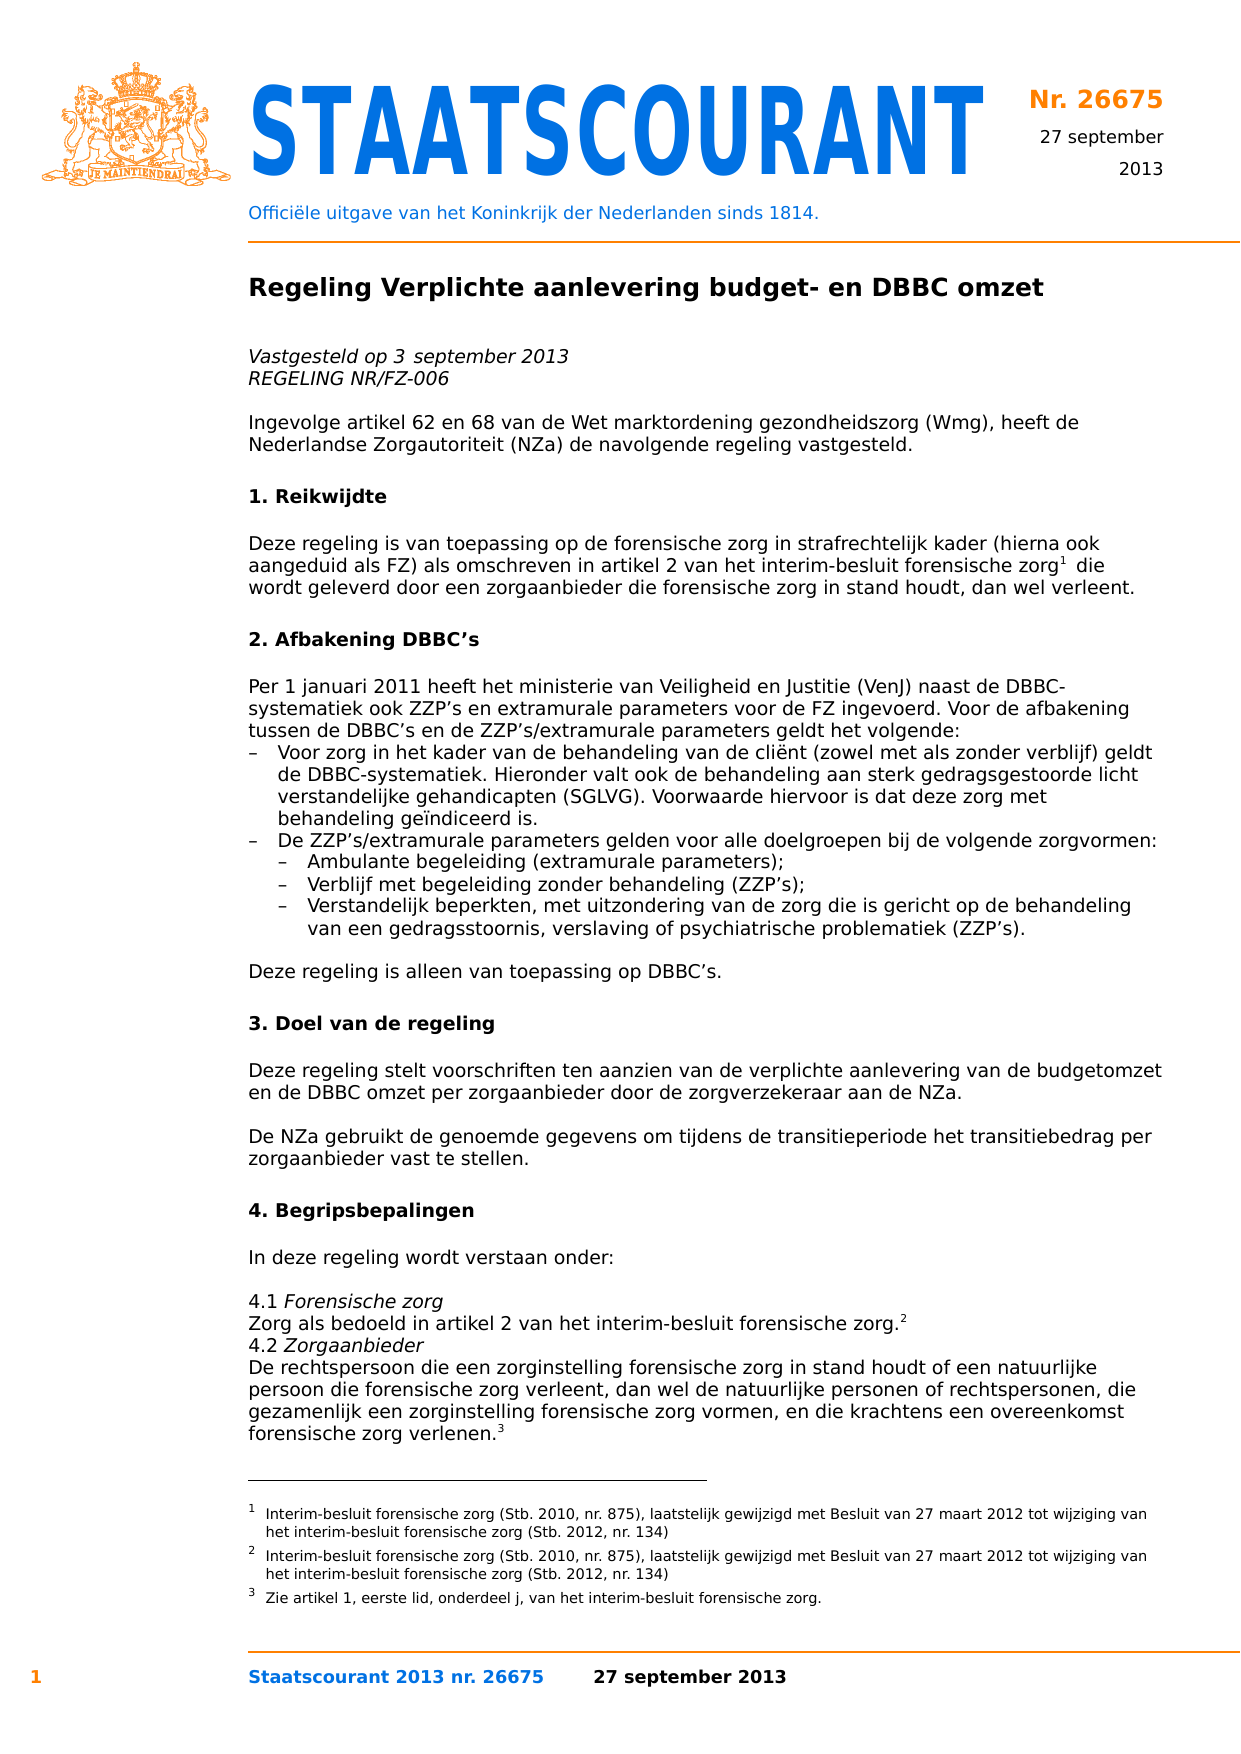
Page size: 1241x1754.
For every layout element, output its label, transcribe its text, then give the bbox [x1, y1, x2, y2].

table_header Nr. 26675 [998, 62, 1240, 121]
text Deze regeling stelt voorschriften ten aanzien van de verplichte aanlevering van de budgetomzet en de DBBC omzet per zorgaanbieder door de zorgverzekeraar aan de NZa. [248, 1060, 1163, 1104]
text – Voor zorg in het kader van de behandeling van de cliënt (zowel met als zonder verblijf) geldt de DBBC-systematiek. Hieronder valt ook de behandeling aan sterk gedragsgestoorde licht verstandelijke gehandicapten (SGLVG). Voorwaarde hiervoor is dat deze zorg met behandeling geïndiceerd is. [248, 742, 1163, 829]
text – Verstandelijk beperkten, met uitzondering van de zorg die is gericht op de behandeling van een gedragsstoornis, verslaving of psychiatrische problematiek (ZZP’s). [278, 895, 1163, 939]
text Per 1 januari 2011 heeft het ministerie van Veiligheid en Justitie (VenJ) naast de DBBC-systematiek ook ZZP’s en extramurale parameters voor de FZ ingevoerd. Voor de afbakening tussen de DBBC’s en de ZZP’s/extramurale parameters geldt het volgende: [248, 676, 1163, 742]
text Vastgesteld op 3 september 2013 [248, 346, 1163, 368]
text In deze regeling wordt verstaan onder: [248, 1247, 1163, 1269]
text 4.1 Forensische zorg [248, 1291, 1163, 1313]
table_cell 2013 [998, 153, 1240, 203]
text De rechtspersoon die een zorginstelling forensische zorg in stand houdt of een natuurlijke persoon die forensische zorg verleent, dan wel de natuurlijke personen of rechtspersonen, die gezamenlijk een zorginstelling forensische zorg vormen, en die krachtens een overeenkomst forensische zorg verlenen. [248, 1357, 1163, 1445]
text Zie artikel 1, eerste lid, onderdeel j, van het interim-besluit forensische zorg. [248, 1586, 1163, 1608]
subtitle 3. Doel van de regeling [248, 1013, 1163, 1035]
text Deze regeling is van toepassing op de forensische zorg in strafrechtelijk kader (hierna ook aangeduid als FZ) als omschreven in artikel 2 van het interim-besluit forensische zorg die wordt geleverd door een zorgaanbieder die forensische zorg in stand houdt, dan wel verleent. [248, 533, 1163, 599]
subtitle Regeling Verplichte aanlevering budget- en DBBC omzet [248, 273, 1163, 302]
text Deze regeling is alleen van toepassing op DBBC’s. [248, 961, 1163, 983]
table_cell Officiële uitgave van het Koninkrijk der Nederlanden sinds 1814. [248, 203, 1240, 241]
subtitle 1. Reikwijdte [248, 486, 1163, 508]
text – Ambulante begeleiding (extramurale parameters); [278, 851, 1163, 873]
text Ingevolge artikel 62 en 68 van de Wet marktordening gezondheidszorg (Wmg), heeft de Nederlandse Zorgautoriteit (NZa) de navolgende regeling vastgesteld. [248, 412, 1163, 456]
table_header STAATSCOURANT [248, 62, 998, 203]
text 4.2 Zorgaanbieder [248, 1335, 1163, 1357]
text – De ZZP’s/extramurale parameters gelden voor alle doelgroepen bij de volgende zorgvormen: [248, 829, 1163, 851]
subtitle 2. Afbakening DBBC’s [248, 629, 1163, 651]
text Interim-besluit forensische zorg (Stb. 2010, nr. 875), laatstelijk gewijzigd met Besluit van 27 maart 2012 tot wijziging van het interim-besluit forensische zorg (Stb. 2012, nr. 134) [248, 1544, 1163, 1583]
text Zorg als bedoeld in artikel 2 van het interim-besluit forensische zorg. [248, 1313, 1163, 1335]
text De NZa gebruikt de genoemde gegevens om tijdens de transitieperiode het transitiebedrag per zorgaanbieder vast te stellen. [248, 1126, 1163, 1170]
text REGELING NR/FZ-006 [248, 368, 1163, 390]
table_cell 27 september [998, 121, 1240, 153]
table_header [25, 62, 248, 241]
subtitle 4. Begripsbepalingen [248, 1200, 1163, 1222]
picture [41, 62, 231, 186]
text Interim-besluit forensische zorg (Stb. 2010, nr. 875), laatstelijk gewijzigd met Besluit van 27 maart 2012 tot wijziging van het interim-besluit forensische zorg (Stb. 2012, nr. 134) [248, 1502, 1163, 1541]
text – Verblijf met begeleiding zonder behandeling (ZZP’s); [278, 873, 1163, 895]
